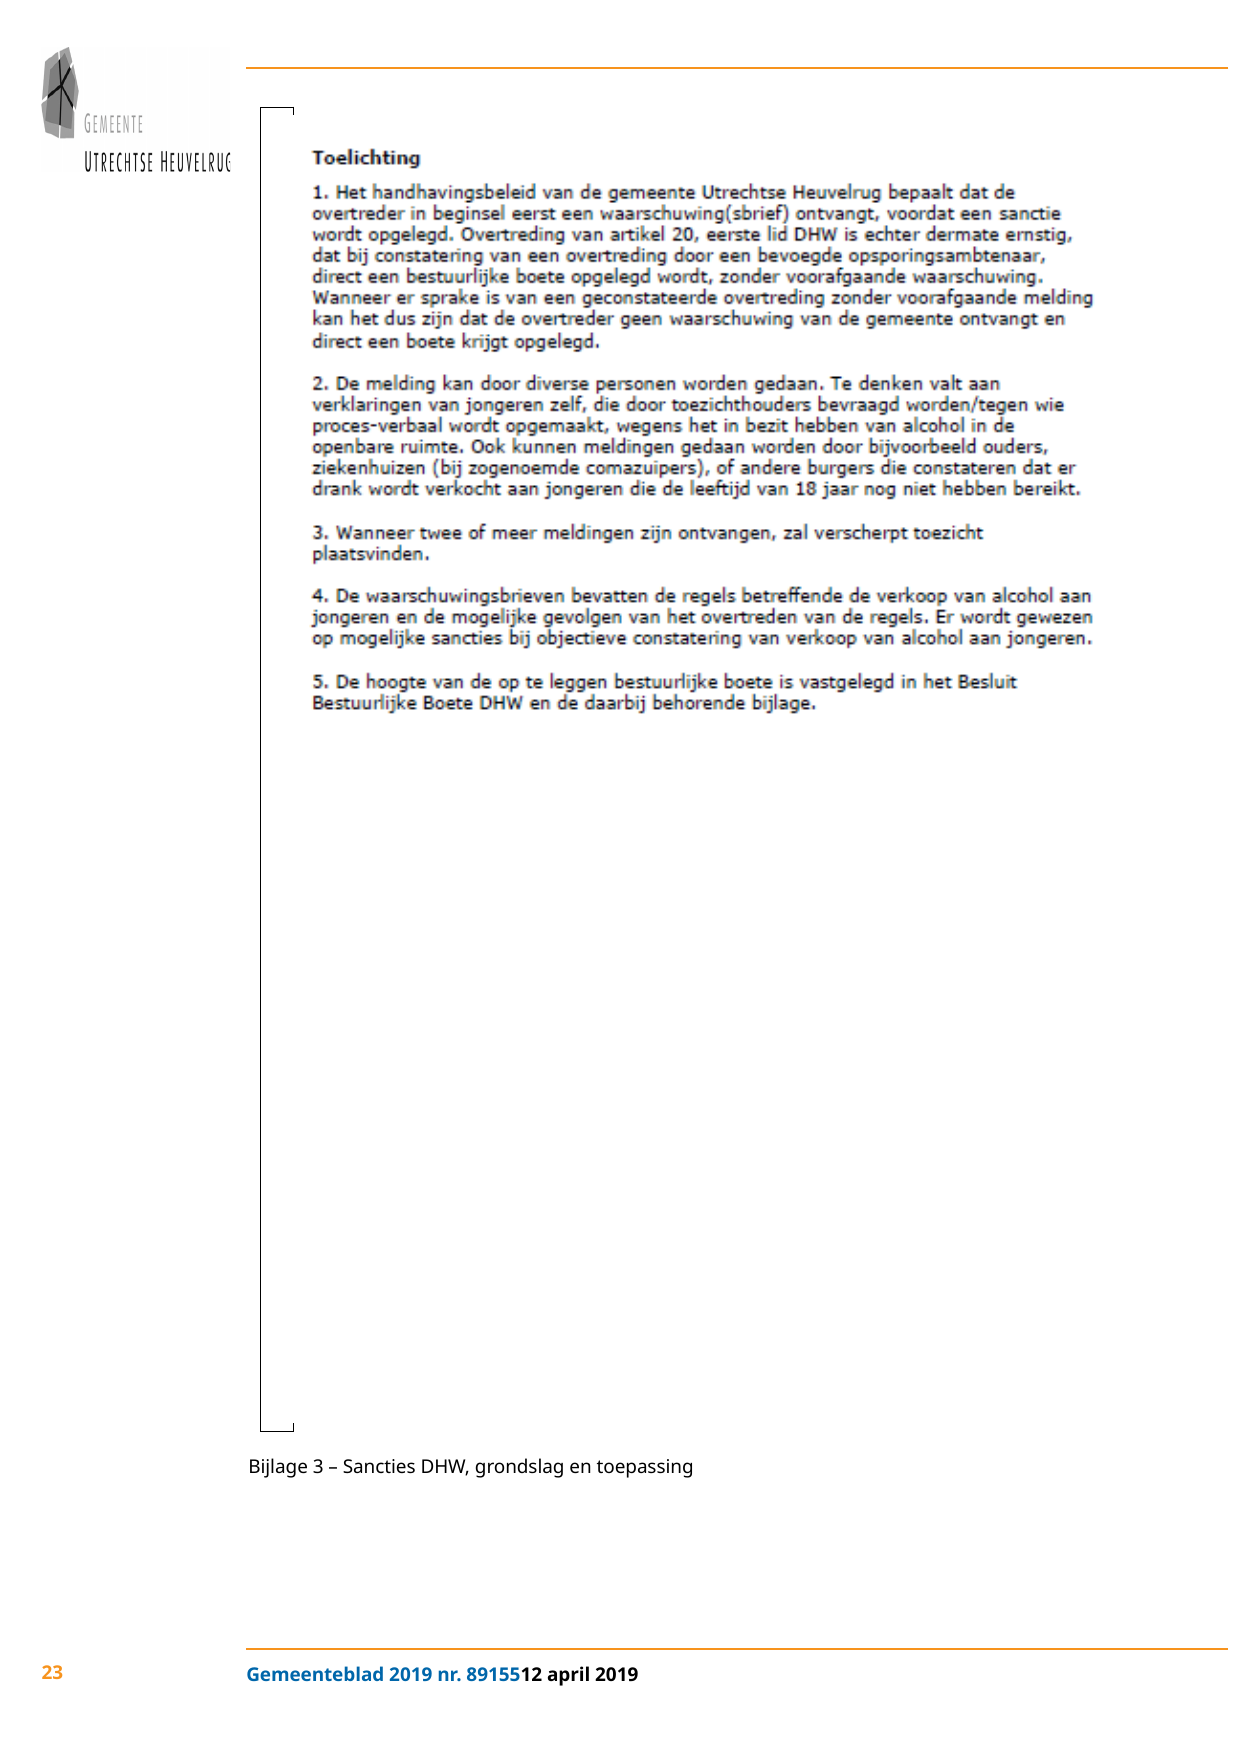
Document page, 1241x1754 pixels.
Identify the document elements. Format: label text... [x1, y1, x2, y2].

text Bijlage 3 – Sancties DHW, grondslag en toepassing [248, 1453, 1152, 1479]
picture [268, 115, 1173, 1423]
picture [41, 47, 231, 172]
